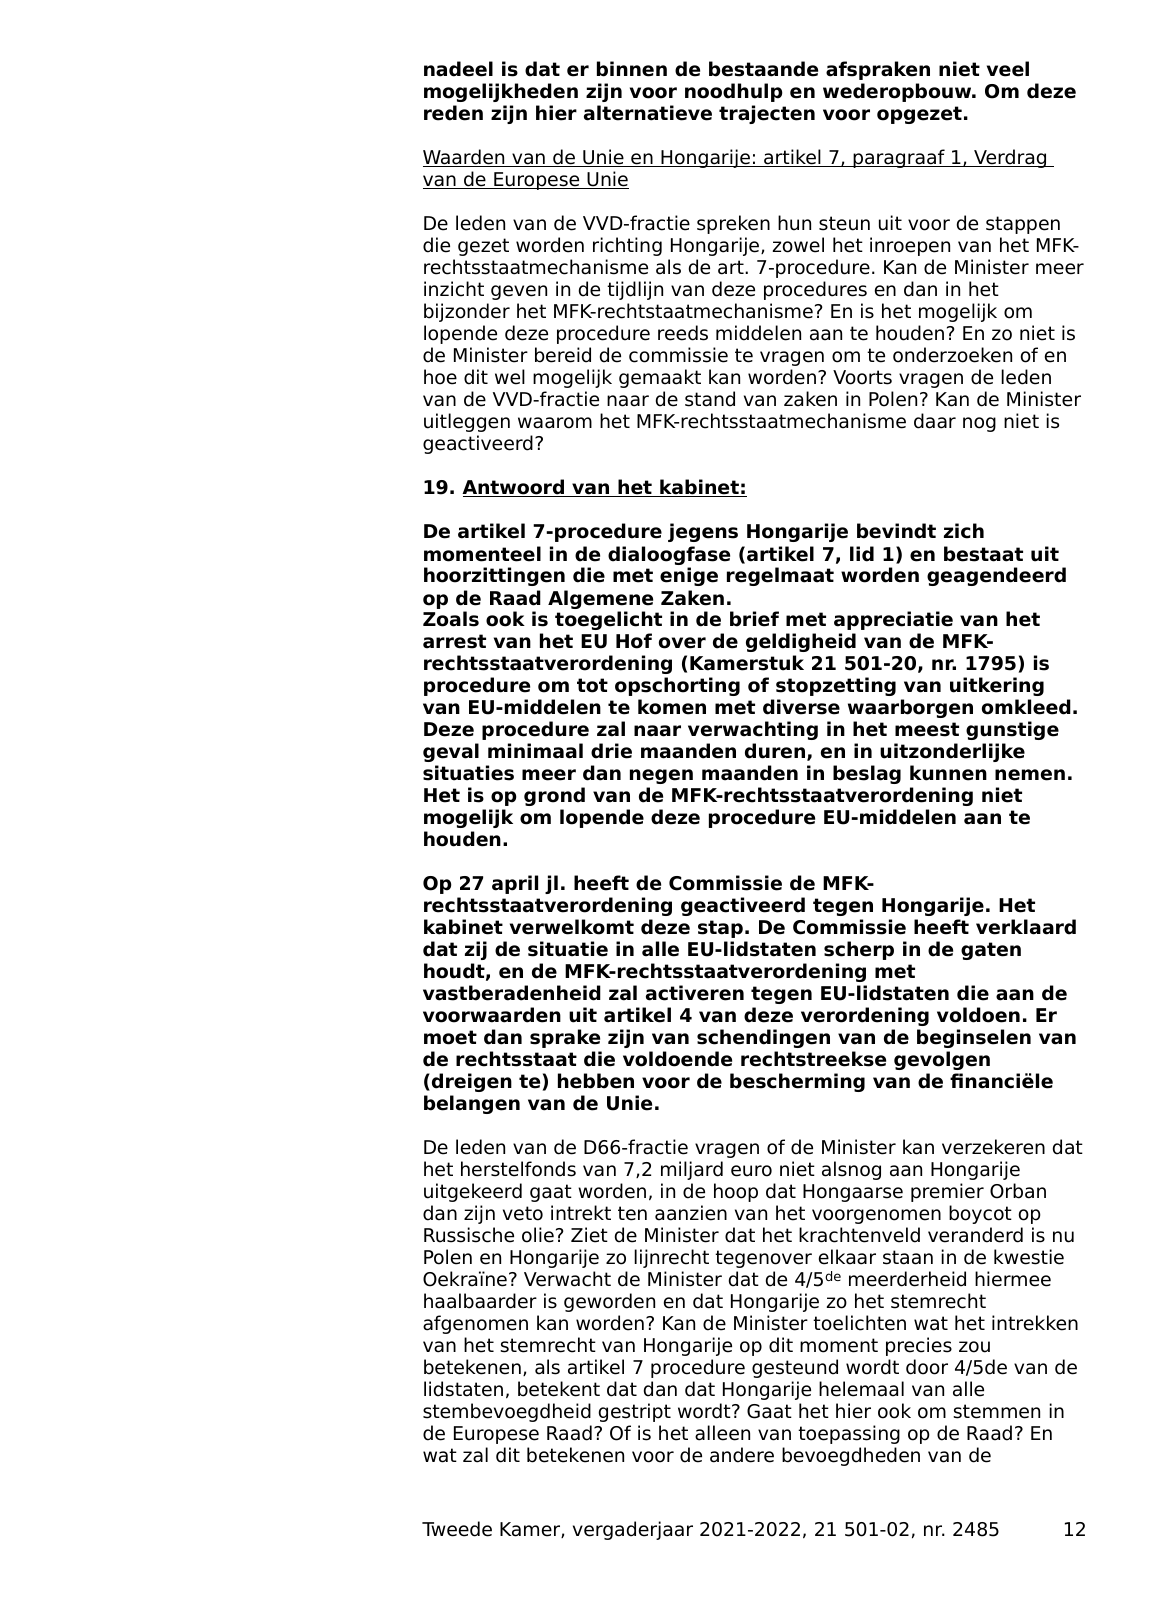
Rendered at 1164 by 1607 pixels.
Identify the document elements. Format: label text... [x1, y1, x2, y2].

text Op 27 april jl. heeft de Commissie de MFK-rechtsstaatverordening geactiveerd tegen Hongarije. Het kabinet verwelkomt deze stap. De Commissie heeft verklaard dat zij de situatie in alle EU-lidstaten scherp in de gaten houdt, en de MFK-rechtsstaatverordening met vastberadenheid zal activeren tegen EU-lidstaten die aan de voorwaarden uit artikel 4 van deze verordening voldoen. Er moet dan sprake zijn van schendingen van de beginselen van de rechtsstaat die voldoende rechtstreekse gevolgen (dreigen te) hebben voor de bescherming van de financiële belangen van de Unie. [422, 873, 1087, 1115]
text nadeel is dat er binnen de bestaande afspraken niet veel mogelijkheden zijn voor noodhulp en wederopbouw. Om deze reden zijn hier alternatieve trajecten voor opgezet. [422, 59, 1087, 125]
subtitle 19. Antwoord van het kabinet: [422, 477, 1087, 499]
subtitle Waarden van de Unie en Hongarije: artikel 7, paragraaf 1, Verdrag van de Europese Unie [422, 147, 1087, 191]
text De leden van de VVD-fractie spreken hun steun uit voor de stappen die gezet worden richting Hongarije, zowel het inroepen van het MFK-rechtsstaatmechanisme als de art. 7-procedure. Kan de Minister meer inzicht geven in de tijdlijn van deze procedures en dan in het bijzonder het MFK-rechtstaatmechanisme? En is het mogelijk om lopende deze procedure reeds middelen aan te houden? En zo niet is de Minister bereid de commissie te vragen om te onderzoeken of en hoe dit wel mogelijk gemaakt kan worden? Voorts vragen de leden van de VVD-fractie naar de stand van zaken in Polen? Kan de Minister uitleggen waarom het MFK-rechtsstaatmechanisme daar nog niet is geactiveerd? [422, 213, 1087, 455]
text De artikel 7-procedure jegens Hongarije bevindt zich momenteel in de dialoogfase (artikel 7, lid 1) en bestaat uit hoorzittingen die met enige regelmaat worden geagendeerd op de Raad Algemene Zaken. [422, 521, 1087, 609]
text De leden van de D66-fractie vragen of de Minister kan verzekeren dat het herstelfonds van 7,2 miljard euro niet alsnog aan Hongarije uitgekeerd gaat worden, in de hoop dat Hongaarse premier Orban dan zijn veto intrekt ten aanzien van het voorgenomen boycot op Russische olie? Ziet de Minister dat het krachtenveld veranderd is nu Polen en Hongarije zo lijnrecht tegenover elkaar staan in de kwestie Oekraïne? Verwacht de Minister dat de 4/5de meerderheid hiermee haalbaarder is geworden en dat Hongarije zo het stemrecht afgenomen kan worden? Kan de Minister toelichten wat het intrekken van het stemrecht van Hongarije op dit moment precies zou betekenen, als artikel 7 procedure gesteund wordt door 4/5de van de lidstaten, betekent dat dan dat Hongarije helemaal van alle stembevoegdheid gestript wordt? Gaat het hier ook om stemmen in de Europese Raad? Of is het alleen van toepassing op de Raad? En wat zal dit betekenen voor de andere bevoegdheden van de [422, 1137, 1087, 1467]
text Zoals ook is toegelicht in de brief met appreciatie van het arrest van het EU Hof over de geldigheid van de MFK-rechtsstaatverordening (Kamerstuk 21 501-20, nr. 1795) is procedure om tot opschorting of stopzetting van uitkering van EU-middelen te komen met diverse waarborgen omkleed. Deze procedure zal naar verwachting in het meest gunstige geval minimaal drie maanden duren, en in uitzonderlijke situaties meer dan negen maanden in beslag kunnen nemen. Het is op grond van de MFK-rechtsstaatverordening niet mogelijk om lopende deze procedure EU-middelen aan te houden. [422, 609, 1087, 851]
